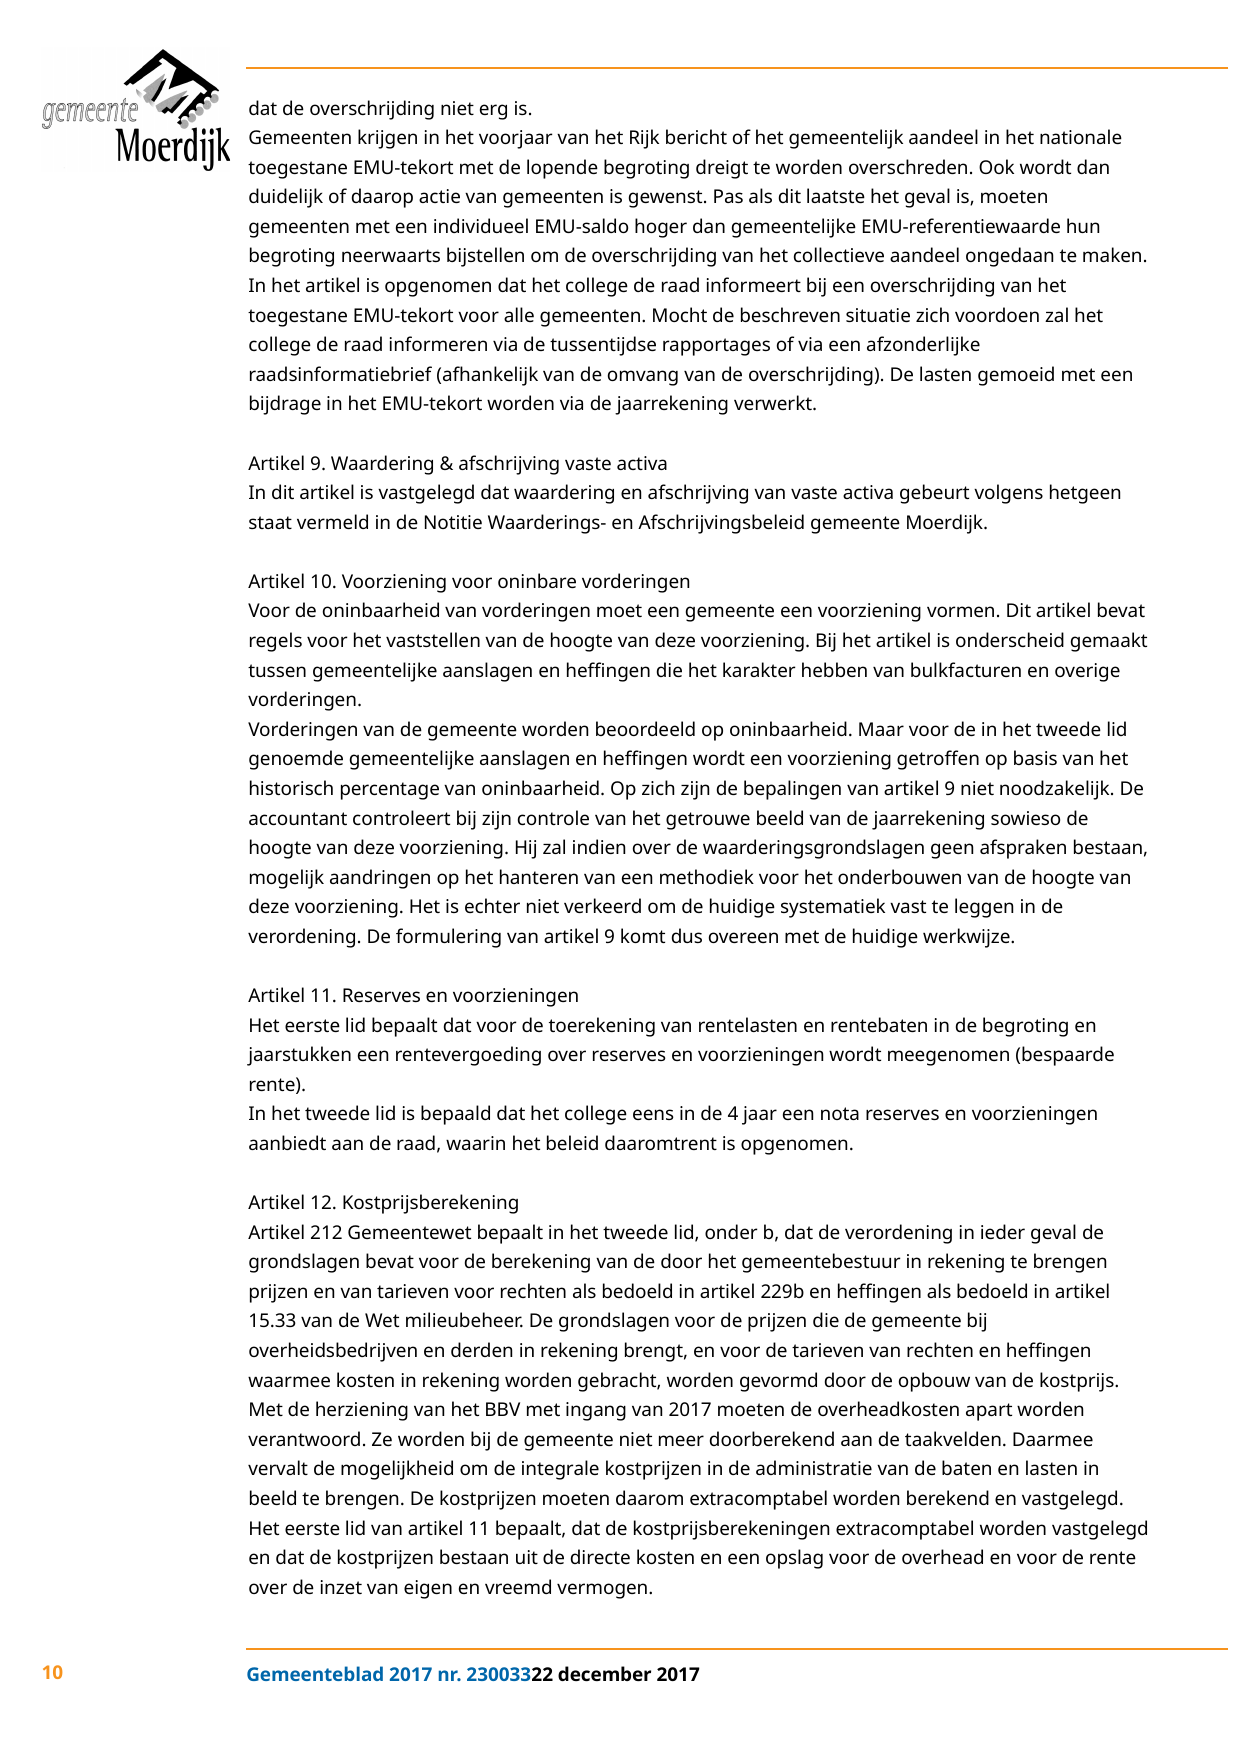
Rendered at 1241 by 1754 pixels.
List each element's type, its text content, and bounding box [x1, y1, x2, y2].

text Artikel 9. Waardering & afschrijving vaste activa [248, 450, 1152, 476]
text Artikel 10. Voorziening voor oninbare vorderingen [248, 568, 1152, 594]
text In het artikel is opgenomen dat het college de raad informeert bij een overschrijding van het toegestane EMU-tekort voor alle gemeenten. Mocht de beschreven situatie zich voordoen zal het college de raad informeren via de tussentijdse rapportages of via een afzonderlijke raadsinformatiebrief (afhankelijk van de omvang van de overschrijding). De lasten gemoeid met een bijdrage in het EMU-tekort worden via de jaarrekening verwerkt. [248, 272, 1152, 416]
text Artikel 212 Gemeentewet bepaalt in het tweede lid, onder b, dat de verordening in ieder geval de grondslagen bevat voor de berekening van de door het gemeentebestuur in rekening te brengen prijzen en van tarieven voor rechten als bedoeld in artikel 229b en heffingen als bedoeld in artikel 15.33 van de Wet milieubeheer. De grondslagen voor de prijzen die de gemeente bij overheidsbedrijven en derden in rekening brengt, en voor de tarieven van rechten en heffingen waarmee kosten in rekening worden gebracht, worden gevormd door de opbouw van de kostprijs. Met de herziening van het BBV met ingang van 2017 moeten de overheadkosten apart worden verantwoord. Ze worden bij de gemeente niet meer doorberekend aan de taakvelden. Daarmee vervalt de mogelijkheid om de integrale kostprijzen in de administratie van de baten en lasten in beeld te brengen. De kostprijzen moeten daarom extracomptabel worden berekend en vastgelegd. Het eerste lid van artikel 11 bepaalt, dat de kostprijsberekeningen extracomptabel worden vastgelegd en dat de kostprijzen bestaan uit de directe kosten en een opslag voor de overhead en voor de rente over de inzet van eigen en vreemd vermogen. [248, 1219, 1152, 1600]
text In dit artikel is vastgelegd dat waardering en afschrijving van vaste activa gebeurt volgens hetgeen staat vermeld in de Notitie Waarderings- en Afschrijvingsbeleid gemeente Moerdijk. [248, 479, 1152, 535]
text Het eerste lid bepaalt dat voor de toerekening van rentelasten en rentebaten in de begroting en jaarstukken een rentevergoeding over reserves en voorzieningen wordt meegenomen (bespaarde rente). [248, 1012, 1152, 1097]
text Artikel 11. Reserves en voorzieningen [248, 982, 1152, 1008]
text Vorderingen van de gemeente worden beoordeeld op oninbaarheid. Maar voor de in het tweede lid genoemde gemeentelijke aanslagen en heffingen wordt een voorziening getroffen op basis van het historisch percentage van oninbaarheid. Op zich zijn de bepalingen van artikel 9 niet noodzakelijk. De accountant controleert bij zijn controle van het getrouwe beeld van de jaarrekening sowieso de hoogte van deze voorziening. Hij zal indien over de waarderingsgrondslagen geen afspraken bestaan, mogelijk aandringen op het hanteren van een methodiek voor het onderbouwen van de hoogte van deze voorziening. Het is echter niet verkeerd om de huidige systematiek vast te leggen in de verordening. De formulering van artikel 9 komt dus overeen met de huidige werkwijze. [248, 716, 1152, 949]
text Voor de oninbaarheid van vorderingen moet een gemeente een voorziening vormen. Dit artikel bevat regels voor het vaststellen van de hoogte van deze voorziening. Bij het artikel is onderscheid gemaakt tussen gemeentelijke aanslagen en heffingen die het karakter hebben van bulkfacturen en overige vorderingen. [248, 598, 1152, 712]
text Artikel 12. Kostprijsberekening [248, 1189, 1152, 1215]
text In het tweede lid is bepaald dat het college eens in de 4 jaar een nota reserves en voorzieningen aanbiedt aan de raad, waarin het beleid daaromtrent is opgenomen. [248, 1101, 1152, 1156]
text Gemeenten krijgen in het voorjaar van het Rijk bericht of het gemeentelijk aandeel in het nationale toegestane EMU-tekort met de lopende begroting dreigt te worden overschreden. Ook wordt dan duidelijk of daarop actie van gemeenten is gewenst. Pas als dit laatste het geval is, moeten gemeenten met een individueel EMU-saldo hoger dan gemeentelijke EMU-referentiewaarde hun begroting neerwaarts bijstellen om de overschrijding van het collectieve aandeel ongedaan te maken. [248, 124, 1152, 268]
picture [41, 47, 231, 172]
text dat de overschrijding niet erg is. [248, 95, 1152, 121]
